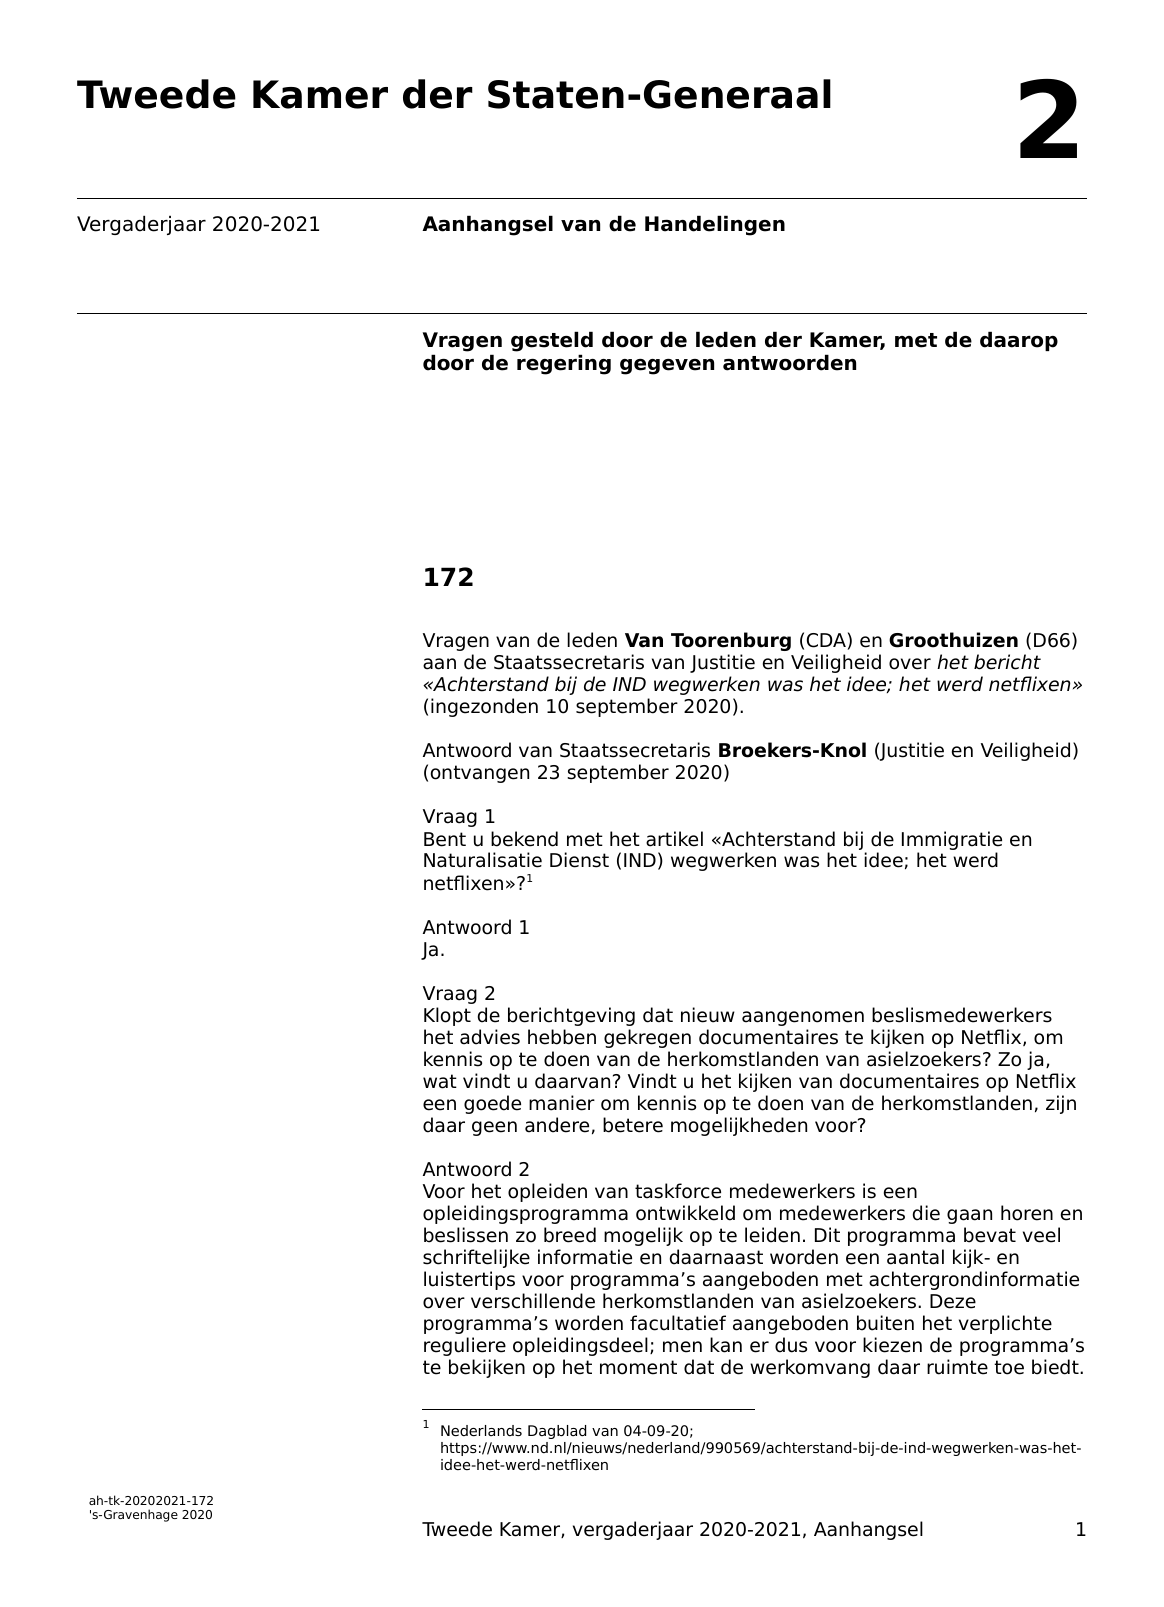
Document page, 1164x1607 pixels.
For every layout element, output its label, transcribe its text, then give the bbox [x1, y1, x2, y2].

text Antwoord 1 [422, 917, 1087, 938]
table_cell Aanhangsel van de Handelingen [422, 199, 1087, 313]
table_header Tweede Kamer der Staten-Generaal [77, 59, 886, 198]
text Vragen van de leden Van Toorenburg (CDA) en Groothuizen (D66) aan de Staatssecretaris van Justitie en Veiligheid over het bericht «Achterstand bij de IND wegwerken was het idee; het werd netflixen» (ingezonden 10 september 2020). [422, 630, 1087, 718]
text Klopt de berichtgeving dat nieuw aangenomen beslismedewerkers het advies hebben gekregen documentaires te kijken op Netflix, om kennis op te doen van de herkomstlanden van asielzoekers? Zo ja, wat vindt u daarvan? Vindt u het kijken van documentaires op Netflix een goede manier om kennis op te doen van de herkomstlanden, zijn daar geen andere, betere mogelijkheden voor? [422, 1005, 1087, 1137]
text Ja. [422, 938, 1087, 961]
table_cell [77, 314, 422, 375]
table_header 2 [886, 59, 1087, 198]
table_cell Vergaderjaar 2020-2021 [77, 199, 422, 313]
text Nederlands Dagblad van 04-09-20; https://www.nd.nl/nieuws/nederland/990569/achterstand-bij-de-ind-wegwerken-was-het-idee-het-werd-netflixen [422, 1418, 1087, 1474]
text Vraag 2 [422, 983, 1087, 1005]
text Vraag 1 [422, 806, 1087, 828]
text ah-tk-20202021-172 [88, 1494, 323, 1508]
table_cell Vragen gesteld door de leden der Kamer, met de daarop door de regering gegeven antwoorden [422, 314, 1087, 375]
text Voor het opleiden van taskforce medewerkers is een opleidingsprogramma ontwikkeld om medewerkers die gaan horen en beslissen zo breed mogelijk op te leiden. Dit programma bevat veel schriftelijke informatie en daarnaast worden een aantal kijk- en luistertips voor programma’s aangeboden met achtergrondinformatie over verschillende herkomstlanden van asielzoekers. Deze programma’s worden facultatief aangeboden buiten het verplichte reguliere opleidingsdeel; men kan er dus voor kiezen de programma’s te bekijken op het moment dat de werkomvang daar ruimte toe biedt. [422, 1181, 1087, 1378]
text Bent u bekend met het artikel «Achterstand bij de Immigratie en Naturalisatie Dienst (IND) wegwerken was het idee; het werd netflixen»? [422, 828, 1087, 894]
text 172 [422, 563, 1087, 592]
text Antwoord 2 [422, 1159, 1087, 1181]
text Antwoord van Staatssecretaris Broekers-Knol (Justitie en Veiligheid) (ontvangen 23 september 2020) [422, 740, 1087, 784]
text 's-Gravenhage 2020 [88, 1508, 323, 1522]
